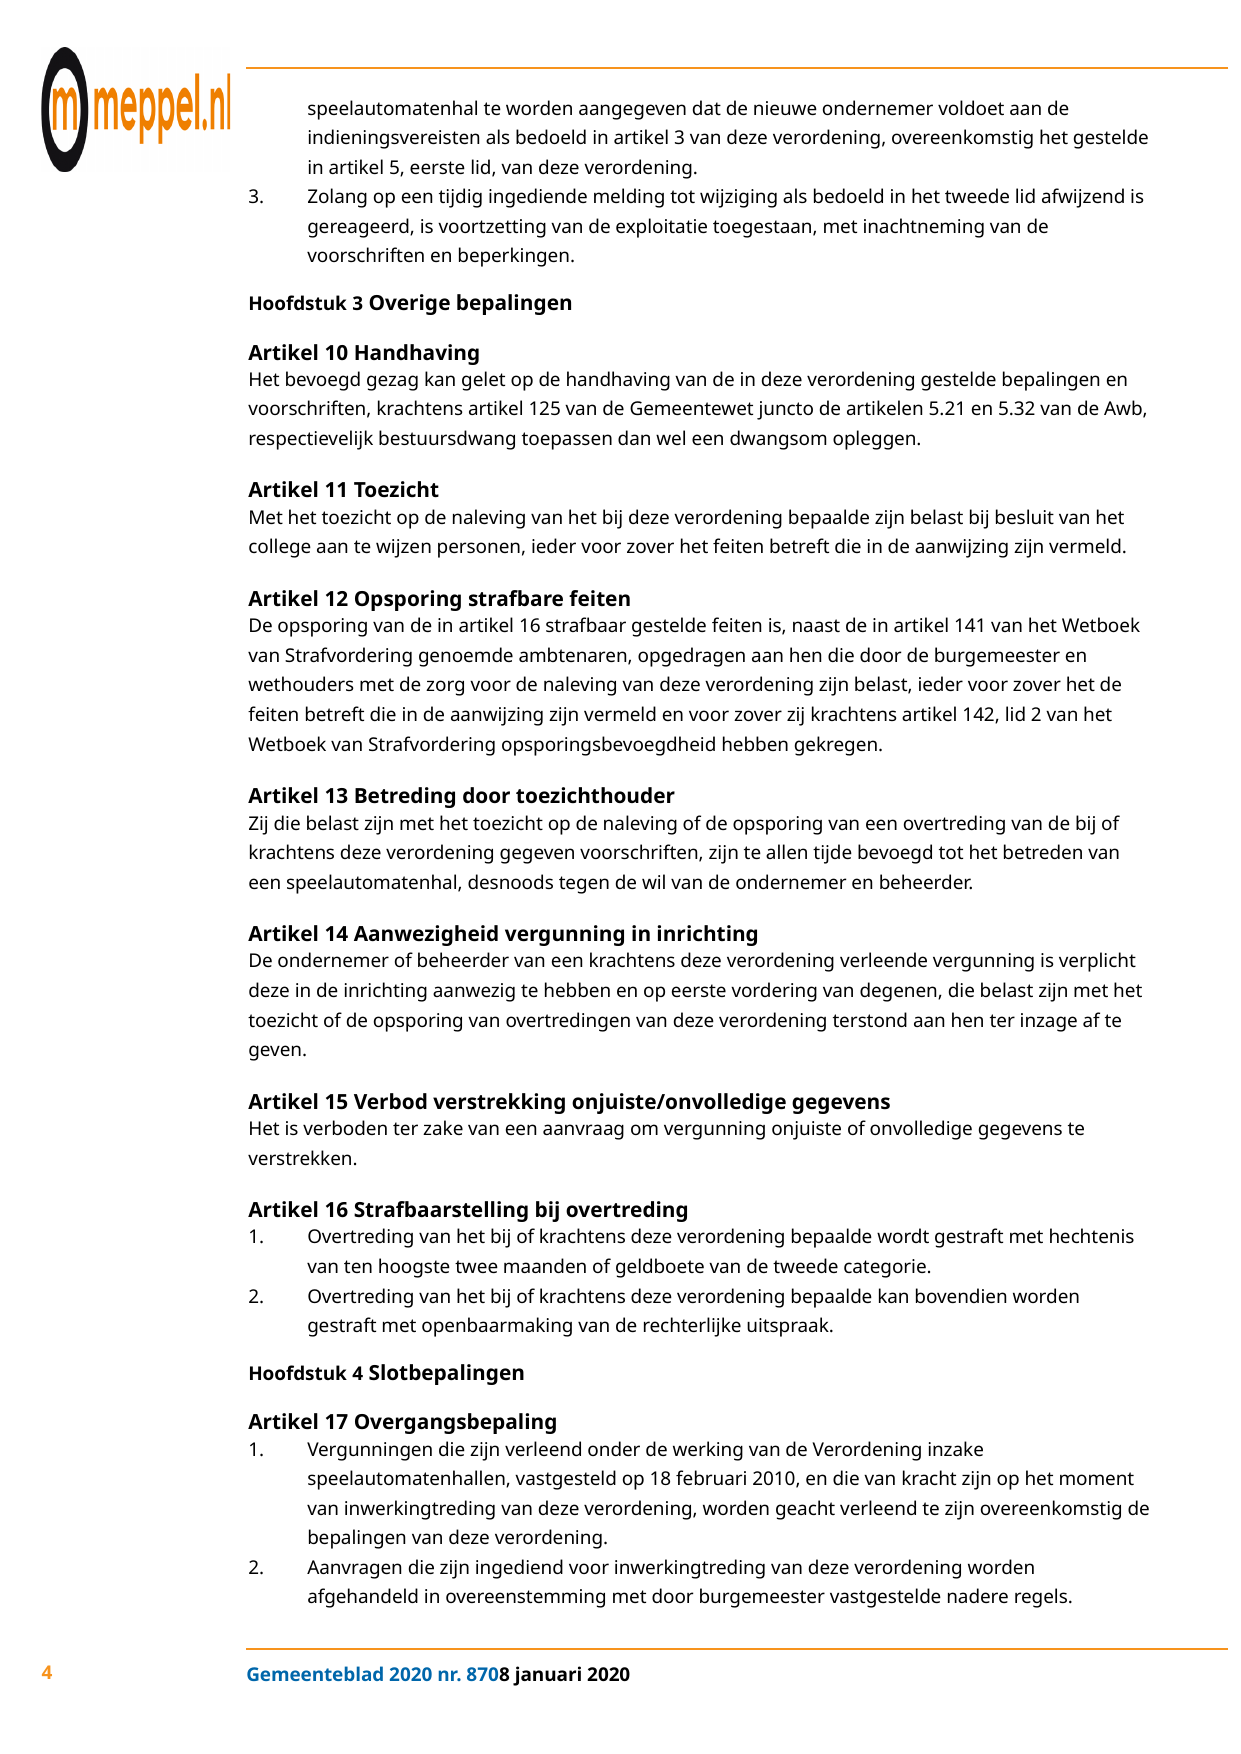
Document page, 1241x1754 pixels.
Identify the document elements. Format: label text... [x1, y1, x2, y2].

text Hoofdstuk 3 Overige bepalingen [248, 288, 1152, 317]
text Artikel 14 Aanwezigheid vergunning in inrichting [248, 919, 1152, 948]
text Hoofdstuk 4 Slotbepalingen [248, 1358, 1152, 1387]
text De ondernemer of beheerder van een krachtens deze verordening verleende vergunning is verplicht deze in de inrichting aanwezig te hebben en op eerste vordering van degenen, die belast zijn met het toezicht of de opsporing van overtredingen van deze verordening terstond aan hen ter inzage af te geven. [248, 948, 1152, 1062]
text De opsporing van de in artikel 16 strafbaar gestelde feiten is, naast de in artikel 141 van het Wetboek van Strafvordering genoemde ambtenaren, opgedragen aan hen die door de burgemeester en wethouders met de zorg voor de naleving van deze verordening zijn belast, ieder voor zover het de feiten betreft die in de aanwijzing zijn vermeld en voor zover zij krachtens artikel 142, lid 2 van het Wetboek van Strafvordering opsporingsbevoegdheid hebben gekregen. [248, 612, 1152, 757]
list Overtreding van het bij of krachtens deze verordening bepaalde wordt gestraft met hechtenis van ten hoogste twee maanden of geldboete van de tweede categorie. [248, 1224, 1152, 1279]
text Zij die belast zijn met het toezicht op de naleving of de opsporing van een overtreding van de bij of krachtens deze verordening gegeven voorschriften, zijn te allen tijde bevoegd tot het betreden van een speelautomatenhal, desnoods tegen de wil van de ondernemer en beheerder. [248, 810, 1152, 894]
list Overtreding van het bij of krachtens deze verordening bepaalde kan bovendien worden gestraft met openbaarmaking van de rechterlijke uitspraak. [248, 1283, 1152, 1338]
list speelautomatenhal te worden aangegeven dat de nieuwe ondernemer voldoet aan de indieningsvereisten als bedoeld in artikel 3 van deze verordening, overeenkomstig het gestelde in artikel 5, eerste lid, van deze verordening. [248, 95, 1152, 180]
text Artikel 16 Strafbaarstelling bij overtreding [248, 1195, 1152, 1224]
text Artikel 10 Handhaving [248, 338, 1152, 366]
text Het bevoegd gezag kan gelet op de handhaving van de in deze verordening gestelde bepalingen en voorschriften, krachtens artikel 125 van de Gemeentewet juncto de artikelen 5.21 en 5.32 van de Awb, respectievelijk bestuursdwang toepassen dan wel een dwangsom opleggen. [248, 366, 1152, 451]
text Artikel 15 Verbod verstrekking onjuiste/onvolledige gegevens [248, 1087, 1152, 1115]
picture [41, 47, 231, 172]
text Artikel 12 Opsporing strafbare feiten [248, 584, 1152, 612]
list Aanvragen die zijn ingediend voor inwerkingtreding van deze verordening worden afgehandeld in overeenstemming met door burgemeester vastgestelde nadere regels. [248, 1554, 1152, 1609]
text Het is verboden ter zake van een aanvraag om vergunning onjuiste of onvolledige gegevens te verstrekken. [248, 1115, 1152, 1171]
list Vergunningen die zijn verleend onder de werking van de Verordening inzake speelautomatenhallen, vastgesteld op 18 februari 2010, en die van kracht zijn op het moment van inwerkingtreding van deze verordening, worden geacht verleend te zijn overeenkomstig de bepalingen van deze verordening. [248, 1436, 1152, 1550]
text Artikel 13 Betreding door toezichthouder [248, 781, 1152, 810]
text Artikel 17 Overgangsbepaling [248, 1407, 1152, 1436]
text Met het toezicht op de naleving van het bij deze verordening bepaalde zijn belast bij besluit van het college aan te wijzen personen, ieder voor zover het feiten betreft die in de aanwijzing zijn vermeld. [248, 504, 1152, 559]
text Artikel 11 Toezicht [248, 476, 1152, 504]
list Zolang op een tijdig ingediende melding tot wijziging als bedoeld in het tweede lid afwijzend is gereageerd, is voortzetting van de exploitatie toegestaan, met inachtneming van de voorschriften en beperkingen. [248, 183, 1152, 268]
